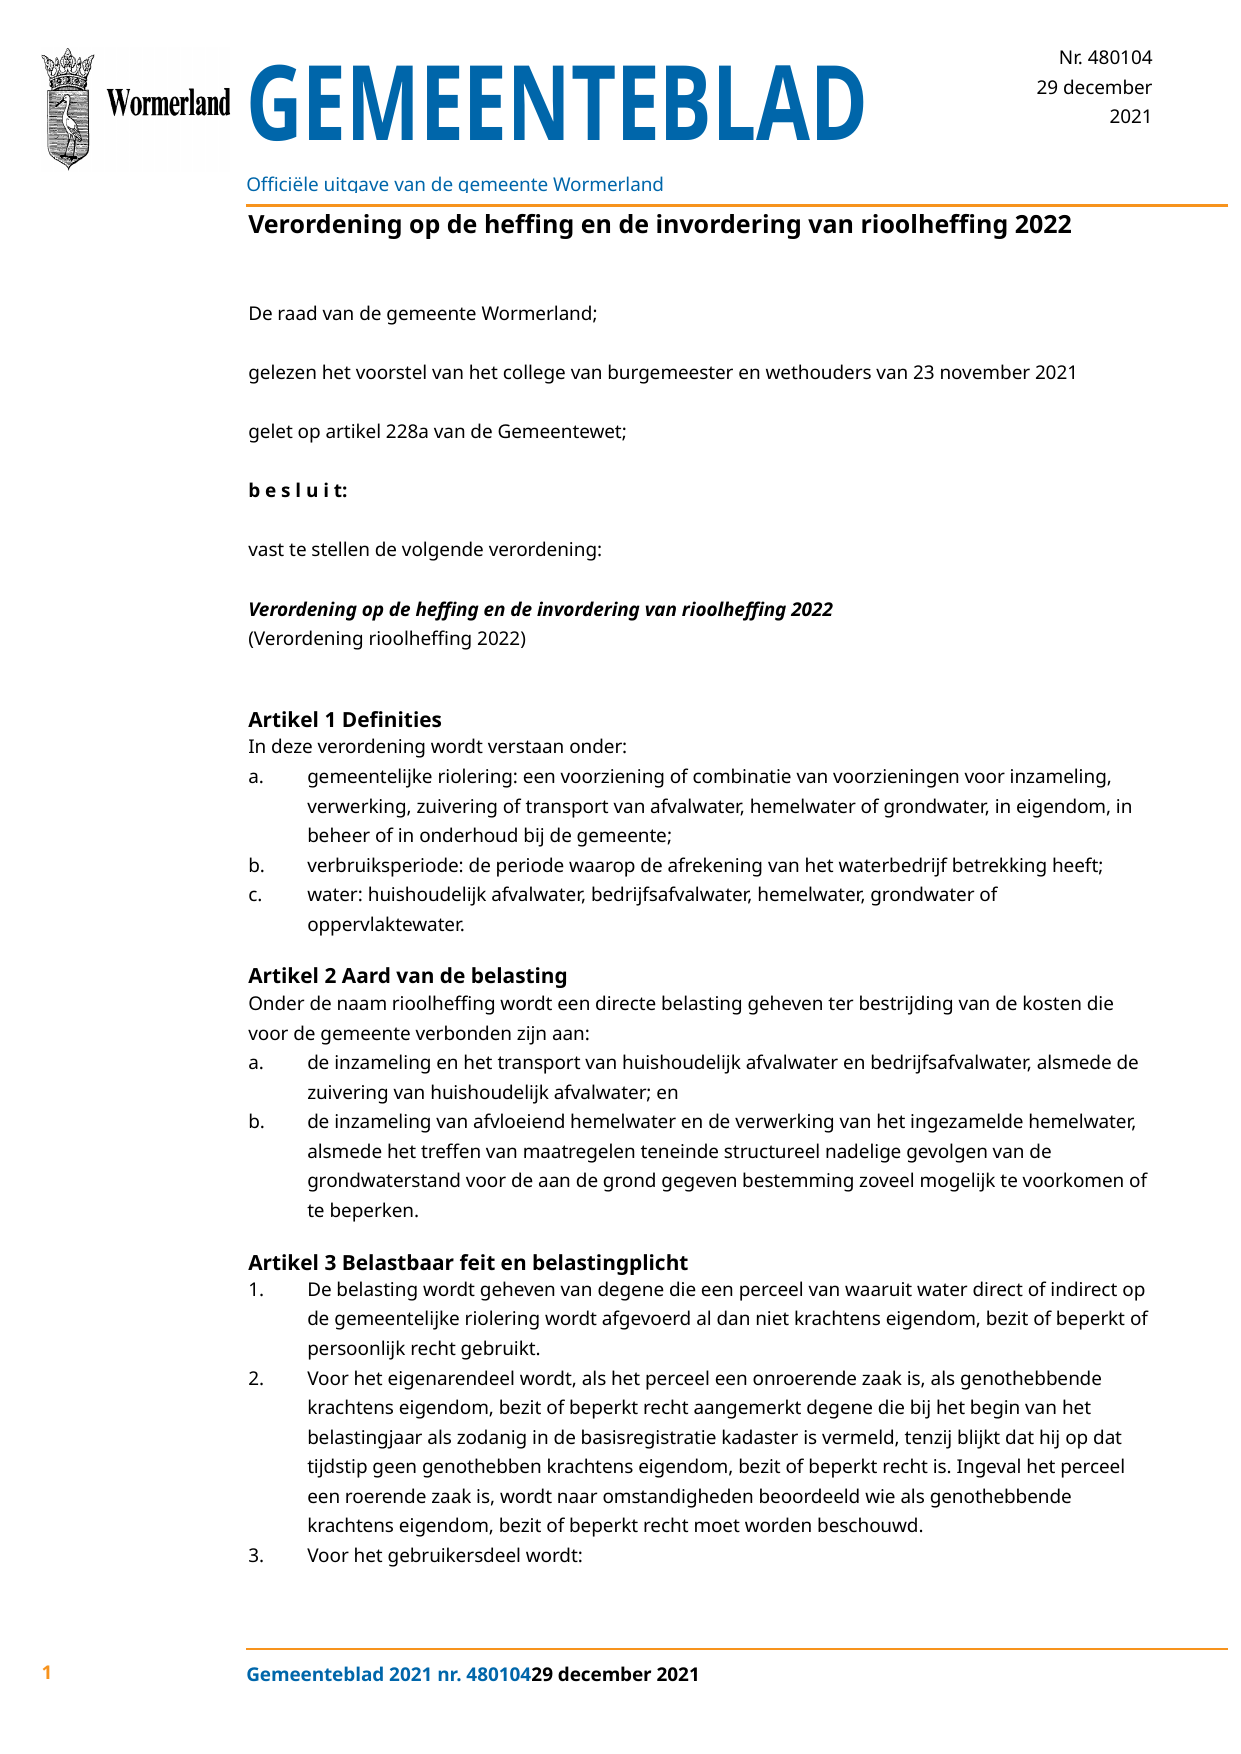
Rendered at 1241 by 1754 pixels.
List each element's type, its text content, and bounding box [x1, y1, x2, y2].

list Voor het gebruikersdeel wordt: [248, 1542, 1152, 1568]
text vast te stellen de volgende verordening: [248, 537, 1152, 562]
text Artikel 1 Definities [248, 705, 1152, 734]
text gelezen het voorstel van het college van burgemeester en wethouders van 23 november 2021 [248, 359, 1152, 385]
text Artikel 3 Belastbaar feit en belastingplicht [248, 1248, 1152, 1276]
text b e s l u i t: [248, 477, 1152, 503]
text (Verordening rioolheffing 2022) [248, 625, 1152, 651]
picture [41, 47, 231, 172]
list gemeentelijke riolering: een voorziening of combinatie van voorzieningen voor inzameling, verwerking, zuivering of transport van afvalwater, hemelwater of grondwater, in eigendom, in beheer of in onderhoud bij de gemeente; [248, 763, 1152, 848]
text In deze verordening wordt verstaan onder: [248, 734, 1152, 759]
text gelet op artikel 228a van de Gemeentewet; [248, 418, 1152, 444]
list de inzameling en het transport van huishoudelijk afvalwater en bedrijfsafvalwater, alsmede de zuivering van huishoudelijk afvalwater; en [248, 1049, 1152, 1104]
text Onder de naam rioolheffing wordt een directe belasting geheven ter bestrijding van de kosten die voor de gemeente verbonden zijn aan: [248, 990, 1152, 1045]
text De raad van de gemeente Wormerland; [248, 300, 1152, 326]
text Verordening op de heffing en de invordering van rioolheffing 2022 [248, 596, 1152, 621]
list De belasting wordt geheven van degene die een perceel van waaruit water direct of indirect op de gemeentelijke riolering wordt afgevoerd al dan niet krachtens eigendom, bezit of beperkt of persoonlijk recht gebruikt. [248, 1276, 1152, 1361]
text Artikel 2 Aard van de belasting [248, 962, 1152, 990]
list verbruiksperiode: de periode waarop de afrekening van het waterbedrijf betrekking heeft; [248, 852, 1152, 878]
list de inzameling van afvloeiend hemelwater en de verwerking van het ingezamelde hemelwater, alsmede het treffen van maatregelen teneinde structureel nadelige gevolgen van de grondwaterstand voor de aan de grond gegeven bestemming zoveel mogelijk te voorkomen of te beperken. [248, 1108, 1152, 1223]
text Verordening op de heffing en de invordering van rioolheffing 2022 [248, 207, 1152, 241]
list water: huishoudelijk afvalwater, bedrijfsafvalwater, hemelwater, grondwater of oppervlaktewater. [248, 882, 1152, 937]
list Voor het eigenarendeel wordt, als het perceel een onroerende zaak is, als genothebbende krachtens eigendom, bezit of beperkt recht aangemerkt degene die bij het begin van het belastingjaar als zodanig in de basisregistratie kadaster is vermeld, tenzij blijkt dat hij op dat tijdstip geen genothebben krachtens eigendom, bezit of beperkt recht is. Ingeval het perceel een roerende zaak is, wordt naar omstandigheden beoordeeld wie als genothebbende krachtens eigendom, bezit of beperkt recht moet worden beschouwd. [248, 1365, 1152, 1538]
